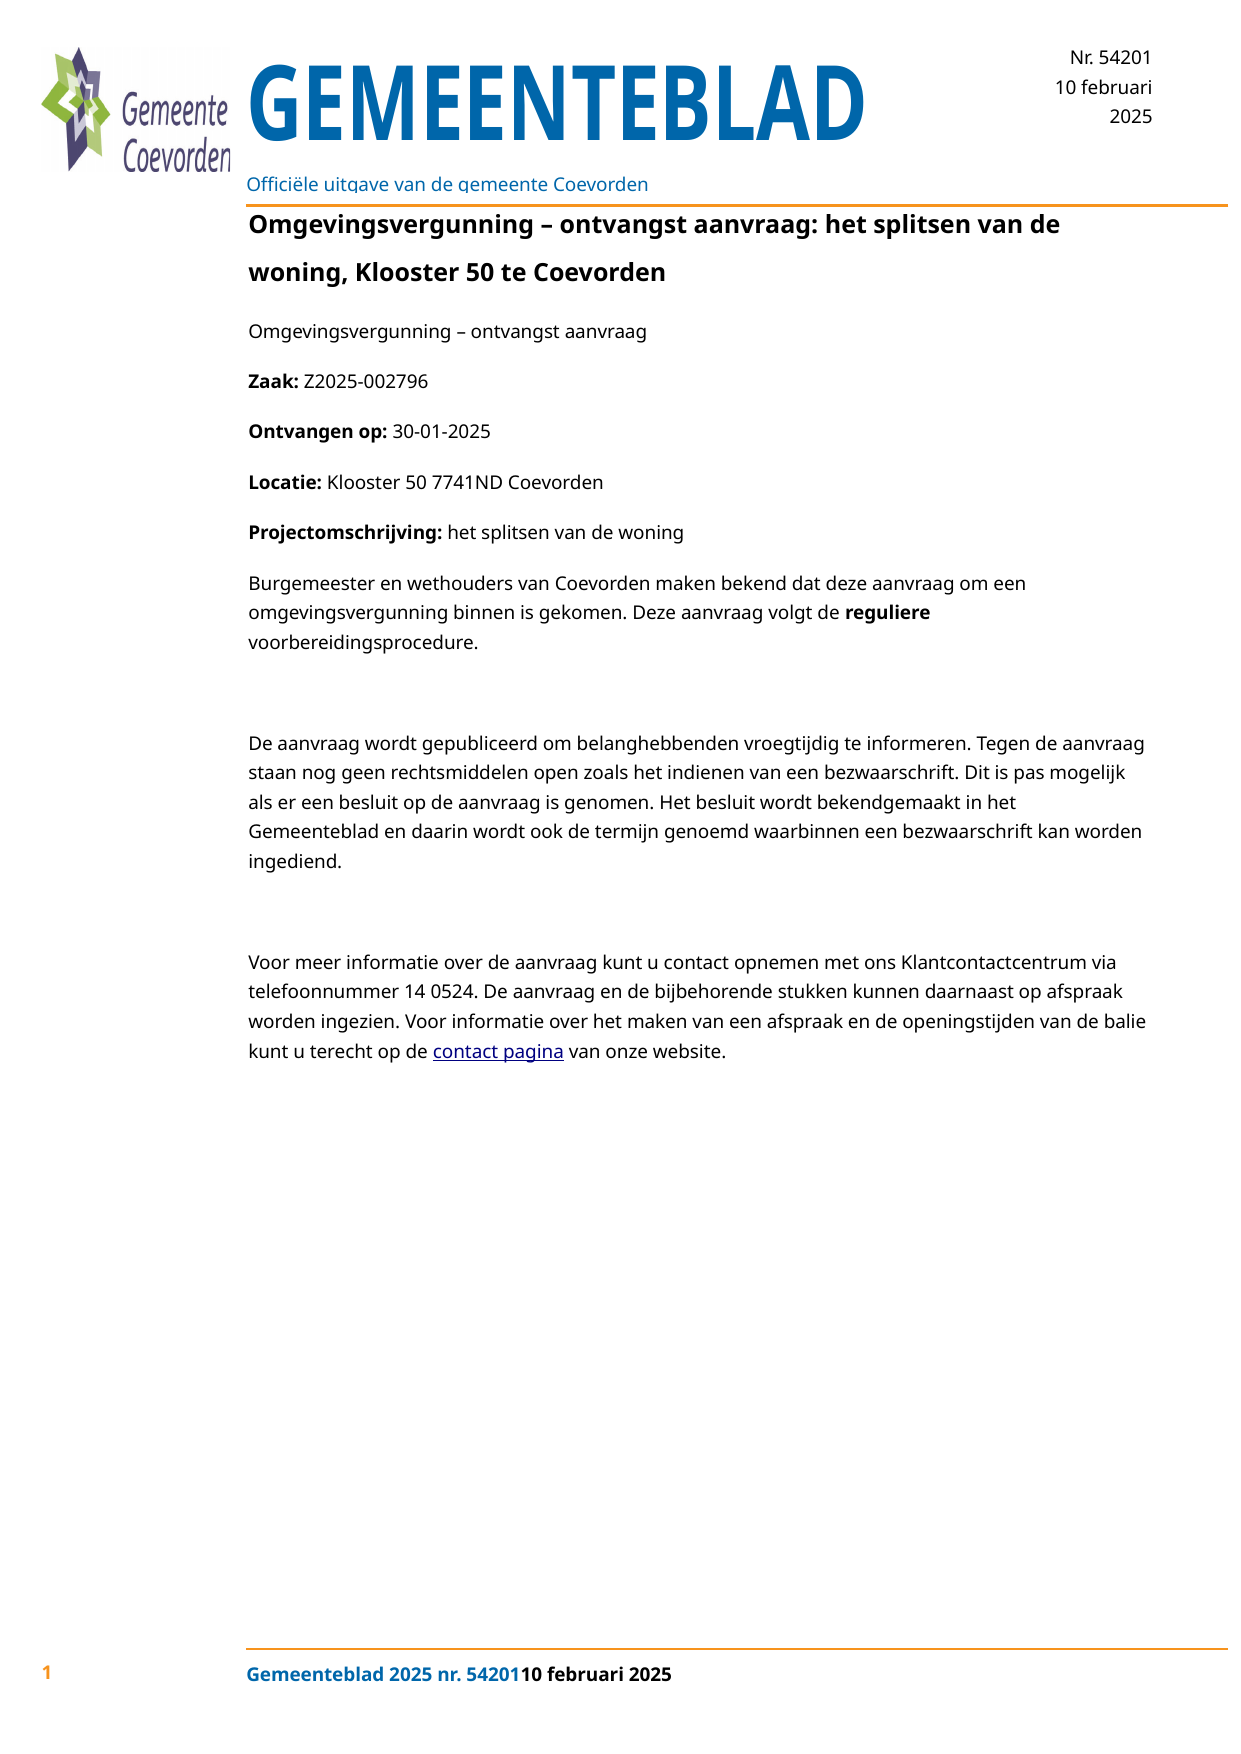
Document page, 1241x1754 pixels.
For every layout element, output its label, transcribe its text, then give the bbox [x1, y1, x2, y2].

text Locatie: Klooster 50 7741ND Coevorden [248, 469, 1152, 495]
text Projectomschrijving: het splitsen van de woning [248, 519, 1152, 545]
text Omgevingsvergunning – ontvangst aanvraag: het splitsen van de woning, Klooster 50 te Coevorden [248, 207, 1152, 288]
picture [41, 47, 231, 172]
text De aanvraag wordt gepubliceerd om belanghebbenden vroegtijdig te informeren. Tegen de aanvraag staan nog geen rechtsmiddelen open zoals het indienen van een bezwaarschrift. Dit is pas mogelijk als er een besluit op de aanvraag is genomen. Het besluit wordt bekendgemaakt in het Gemeenteblad en daarin wordt ook de termijn genoemd waarbinnen een bezwaarschrift kan worden ingediend. [248, 730, 1152, 874]
text Burgemeester en wethouders van Coevorden maken bekend dat deze aanvraag om een omgevingsvergunning binnen is gekomen. Deze aanvraag volgt de reguliere voorbereidingsprocedure. [248, 570, 1152, 655]
text Zaak: Z2025-002796 [248, 368, 1152, 394]
text Omgevingsvergunning – ontvangst aanvraag [248, 318, 1152, 344]
text Voor meer informatie over de aanvraag kunt u contact opnemen met ons Klantcontactcentrum via telefoonnummer 14 0524. De aanvraag en de bijbehorende stukken kunnen daarnaast op afspraak worden ingezien. Voor informatie over het maken van een afspraak en de openingstijden van de balie kunt u terecht op de contact pagina van onze website. [248, 949, 1152, 1064]
text Ontvangen op: 30-01-2025 [248, 419, 1152, 444]
